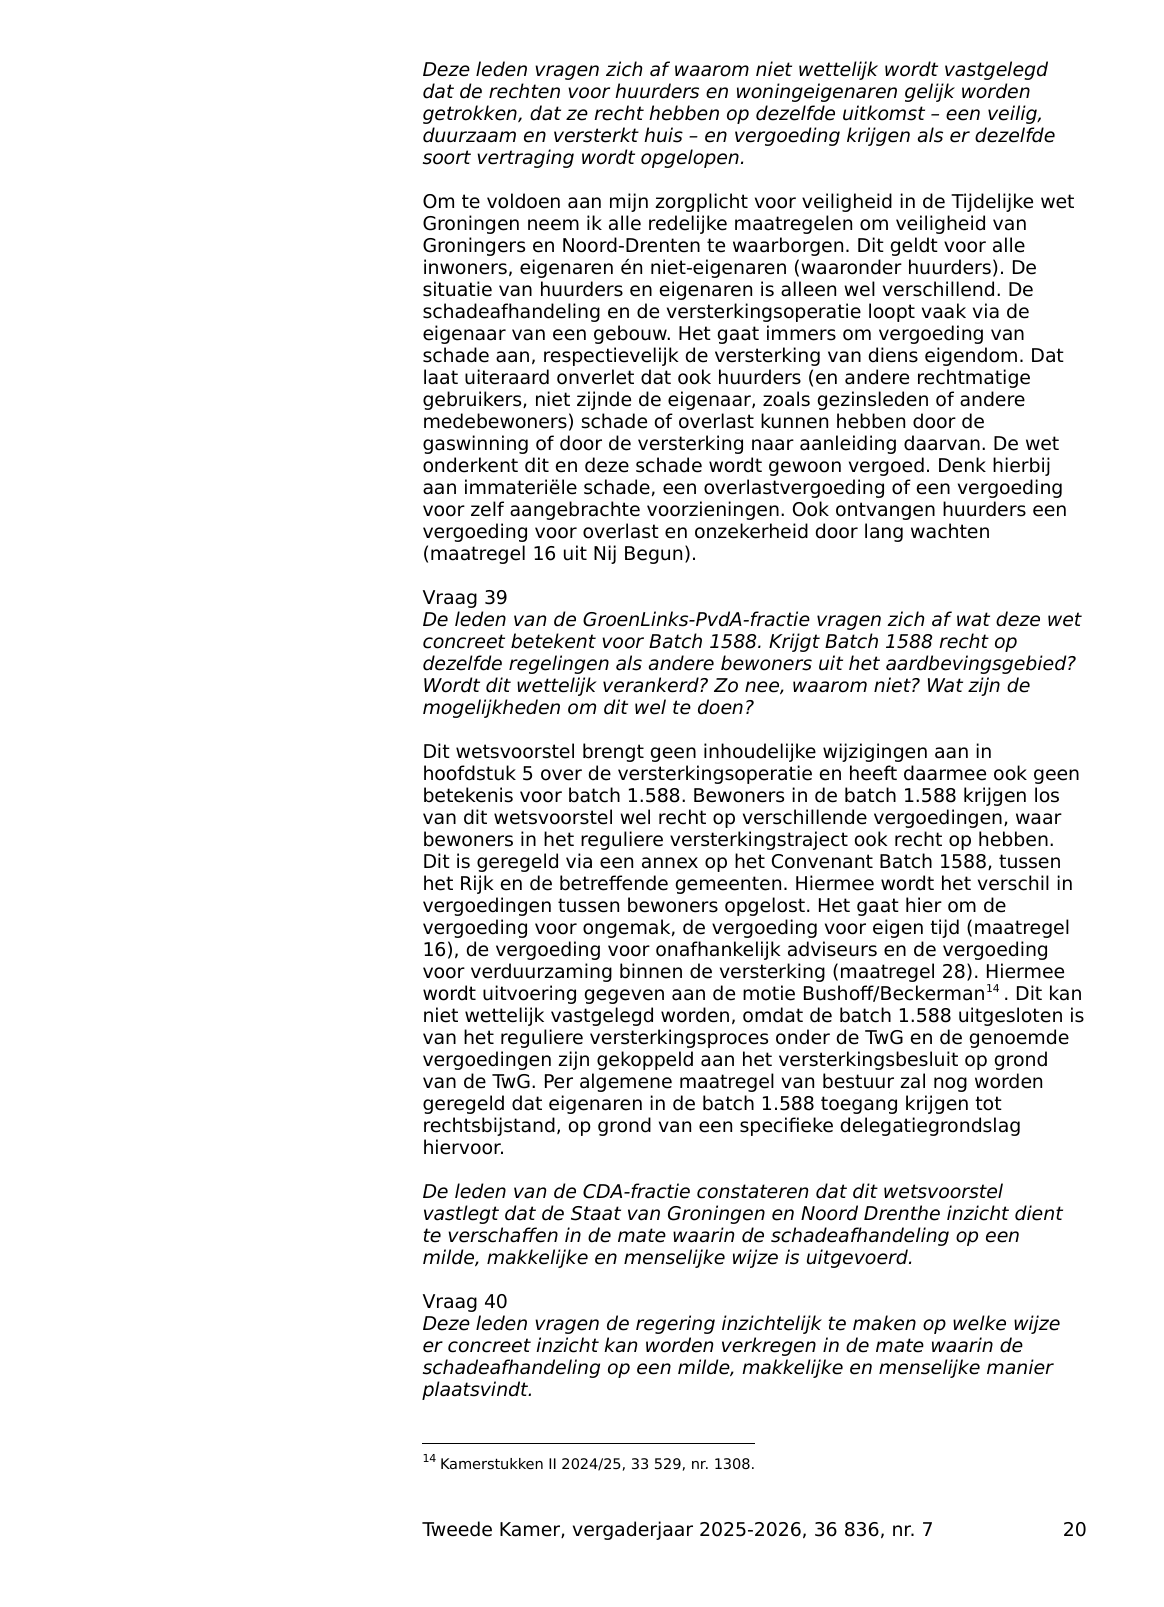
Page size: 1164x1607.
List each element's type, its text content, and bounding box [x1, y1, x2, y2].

text Om te voldoen aan mijn zorgplicht voor veiligheid in de Tijdelijke wet Groningen neem ik alle redelijke maatregelen om veiligheid van Groningers en Noord-Drenten te waarborgen. Dit geldt voor alle inwoners, eigenaren én niet-eigenaren (waaronder huurders). De situatie van huurders en eigenaren is alleen wel verschillend. De schadeafhandeling en de versterkingsoperatie loopt vaak via de eigenaar van een gebouw. Het gaat immers om vergoeding van schade aan, respectievelijk de versterking van diens eigendom. Dat laat uiteraard onverlet dat ook huurders (en andere rechtmatige gebruikers, niet zijnde de eigenaar, zoals gezinsleden of andere medebewoners) schade of overlast kunnen hebben door de gaswinning of door de versterking naar aanleiding daarvan. De wet onderkent dit en deze schade wordt gewoon vergoed. Denk hierbij aan immateriële schade, een overlastvergoeding of een vergoeding voor zelf aangebrachte voorzieningen. Ook ontvangen huurders een vergoeding voor overlast en onzekerheid door lang wachten (maatregel 16 uit Nij Begun). [422, 191, 1087, 565]
text De leden van de GroenLinks-PvdA-fractie vragen zich af wat deze wet concreet betekent voor Batch 1588. Krijgt Batch 1588 recht op dezelfde regelingen als andere bewoners uit het aardbevingsgebied? Wordt dit wettelijk verankerd? Zo nee, waarom niet? Wat zijn de mogelijkheden om dit wel te doen? [422, 609, 1087, 719]
text Kamerstukken II 2024/25, 33 529, nr. 1308. [422, 1452, 1087, 1474]
text De leden van de CDA-fractie constateren dat dit wetsvoorstel vastlegt dat de Staat van Groningen en Noord Drenthe inzicht dient te verschaffen in de mate waarin de schadeafhandeling op een milde, makkelijke en menselijke wijze is uitgevoerd. [422, 1181, 1087, 1269]
text Deze leden vragen de regering inzichtelijk te maken op welke wijze er concreet inzicht kan worden verkregen in de mate waarin de schadeafhandeling op een milde, makkelijke en menselijke manier plaatsvindt. [422, 1313, 1087, 1401]
text Vraag 39 [422, 587, 1087, 609]
text Vraag 40 [422, 1291, 1087, 1313]
text Deze leden vragen zich af waarom niet wettelijk wordt vastgelegd dat de rechten voor huurders en woningeigenaren gelijk worden getrokken, dat ze recht hebben op dezelfde uitkomst – een veilig, duurzaam en versterkt huis – en vergoeding krijgen als er dezelfde soort vertraging wordt opgelopen. [422, 59, 1087, 169]
text Dit wetsvoorstel brengt geen inhoudelijke wijzigingen aan in hoofdstuk 5 over de versterkingsoperatie en heeft daarmee ook geen betekenis voor batch 1.588. Bewoners in de batch 1.588 krijgen los van dit wetsvoorstel wel recht op verschillende vergoedingen, waar bewoners in het reguliere versterkingstraject ook recht op hebben. Dit is geregeld via een annex op het Convenant Batch 1588, tussen het Rijk en de betreffende gemeenten. Hiermee wordt het verschil in vergoedingen tussen bewoners opgelost. Het gaat hier om de vergoeding voor ongemak, de vergoeding voor eigen tijd (maatregel 16), de vergoeding voor onafhankelijk adviseurs en de vergoeding voor verduurzaming binnen de versterking (maatregel 28). Hiermee wordt uitvoering gegeven aan de motie Bushoff/Beckerman. Dit kan niet wettelijk vastgelegd worden, omdat de batch 1.588 uitgesloten is van het reguliere versterkingsproces onder de TwG en de genoemde vergoedingen zijn gekoppeld aan het versterkingsbesluit op grond van de TwG. Per algemene maatregel van bestuur zal nog worden geregeld dat eigenaren in de batch 1.588 toegang krijgen tot rechtsbijstand, op grond van een specifieke delegatiegrondslag hiervoor. [422, 741, 1087, 1159]
